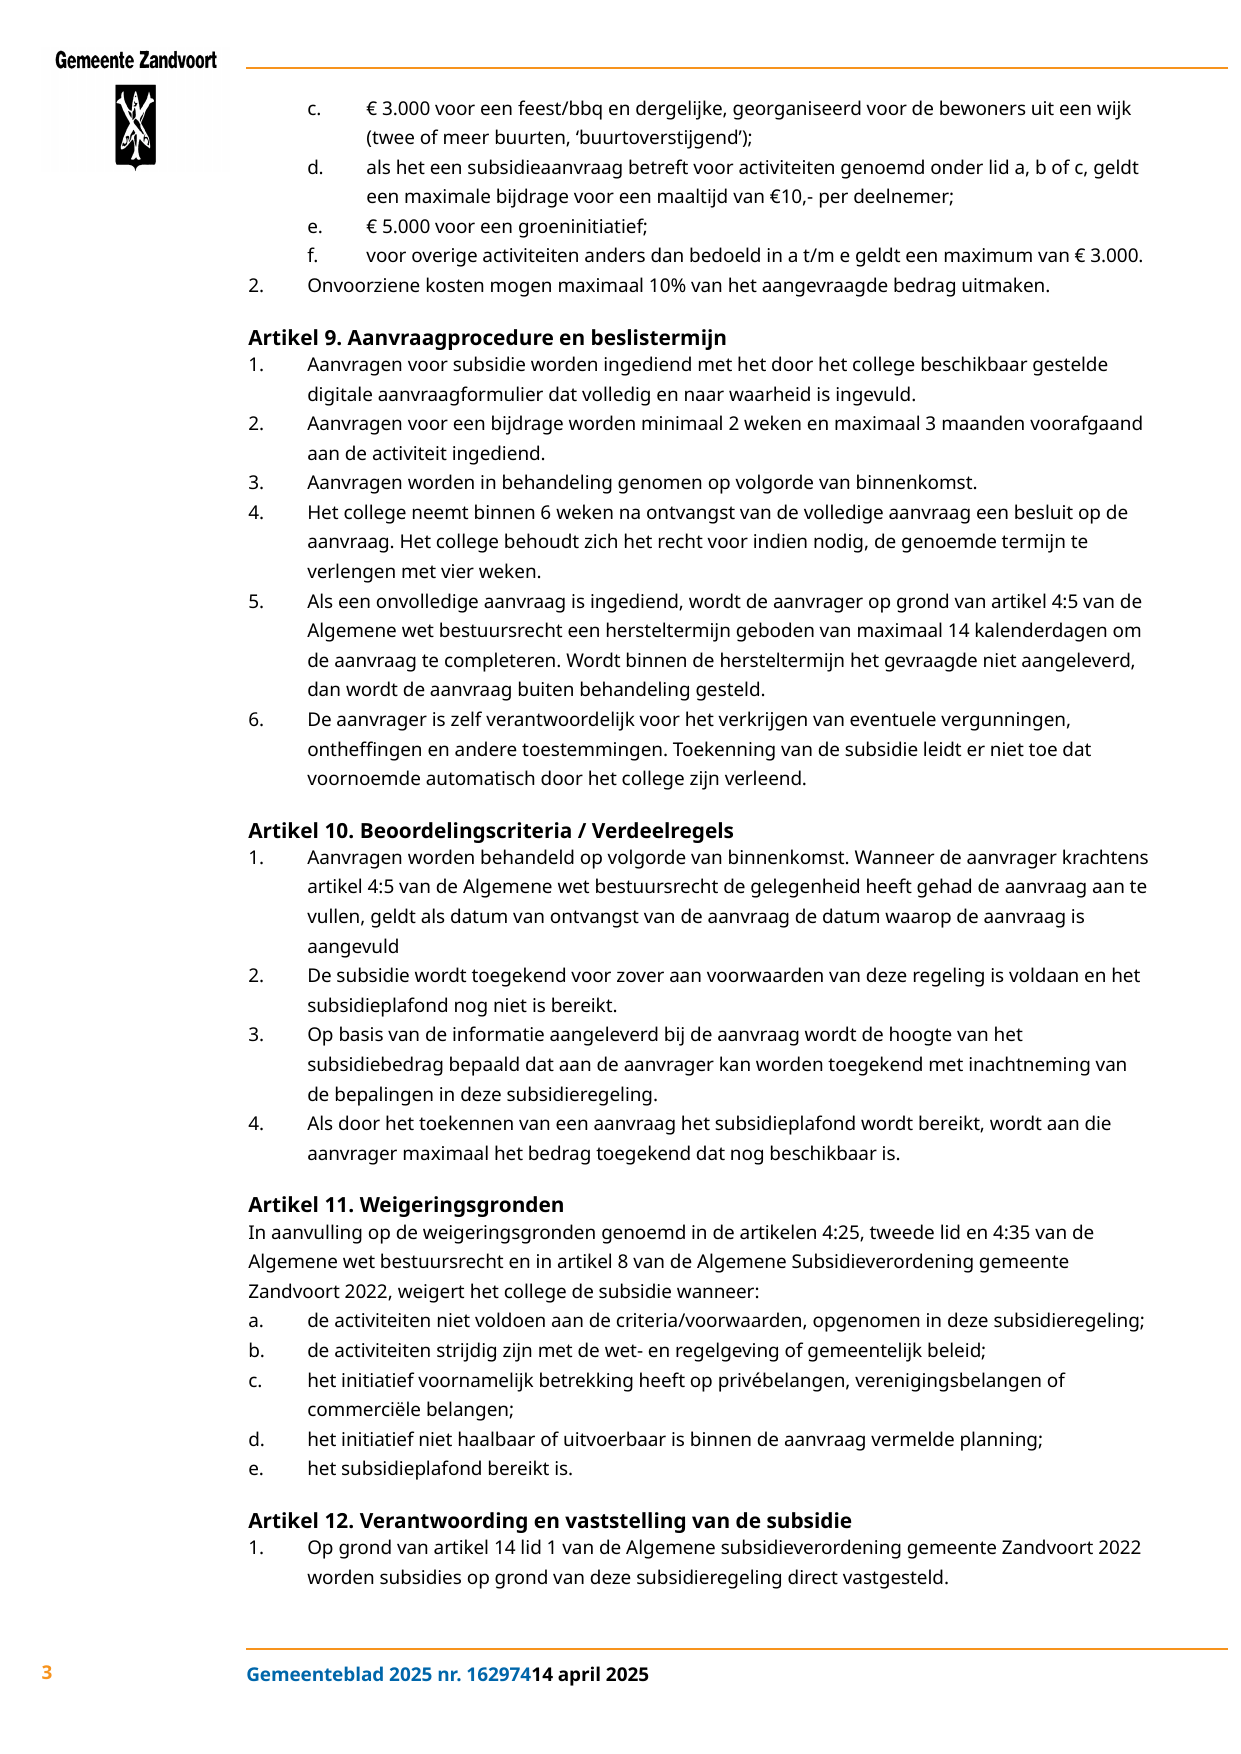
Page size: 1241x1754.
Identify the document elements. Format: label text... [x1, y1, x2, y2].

list Aanvragen voor subsidie worden ingediend met het door het college beschikbaar gestelde digitale aanvraagformulier dat volledig en naar waarheid is ingevuld. [248, 351, 1152, 406]
list het initiatief voornamelijk betrekking heeft op privébelangen, verenigingsbelangen of commerciële belangen; [248, 1367, 1152, 1422]
list Aanvragen worden in behandeling genomen op volgorde van binnenkomst. [248, 469, 1152, 495]
text Artikel 9. Aanvraagprocedure en beslistermijn [248, 323, 1152, 351]
list € 3.000 voor een feest/bbq en dergelijke, georganiseerd voor de bewoners uit een wijk (twee of meer buurten, ‘buurtoverstijgend’); [307, 95, 1152, 150]
list Op grond van artikel 14 lid 1 van de Algemene subsidieverordening gemeente Zandvoort 2022 worden subsidies op grond van deze subsidieregeling direct vastgesteld. [248, 1534, 1152, 1590]
text Artikel 10. Beoordelingscriteria / Verdeelregels [248, 816, 1152, 844]
text In aanvulling op de weigeringsgronden genoemd in de artikelen 4:25, tweede lid en 4:35 van de Algemene wet bestuursrecht en in artikel 8 van de Algemene Subsidieverordening gemeente Zandvoort 2022, weigert het college de subsidie wanneer: [248, 1219, 1152, 1304]
list Aanvragen worden behandeld op volgorde van binnenkomst. Wanneer de aanvrager krachtens artikel 4:5 van de Algemene wet bestuursrecht de gelegenheid heeft gehad de aanvraag aan te vullen, geldt als datum van ontvangst van de aanvraag de datum waarop de aanvraag is aangevuld [248, 844, 1152, 959]
list € 5.000 voor een groeninitiatief; [307, 213, 1152, 239]
list Als een onvolledige aanvraag is ingediend, wordt de aanvrager op grond van artikel 4:5 van de Algemene wet bestuursrecht een hersteltermijn geboden van maximaal 14 kalenderdagen om de aanvraag te completeren. Wordt binnen de hersteltermijn het gevraagde niet aangeleverd, dan wordt de aanvraag buiten behandeling gesteld. [248, 588, 1152, 702]
text Artikel 11. Weigeringsgronden [248, 1190, 1152, 1219]
list De aanvrager is zelf verantwoordelijk voor het verkrijgen van eventuele vergunningen, ontheffingen en andere toestemmingen. Toekenning van de subsidie leidt er niet toe dat voornoemde automatisch door het college zijn verleend. [248, 706, 1152, 791]
list als het een subsidieaanvraag betreft voor activiteiten genoemd onder lid a, b of c, geldt een maximale bijdrage voor een maaltijd van €10,- per deelnemer; [307, 154, 1152, 209]
list de activiteiten strijdig zijn met de wet- en regelgeving of gemeentelijk beleid; [248, 1337, 1152, 1363]
list De subsidie wordt toegekend voor zover aan voorwaarden van deze regeling is voldaan en het subsidieplafond nog niet is bereikt. [248, 962, 1152, 1018]
list Op basis van de informatie aangeleverd bij de aanvraag wordt de hoogte van het subsidiebedrag bepaald dat aan de aanvrager kan worden toegekend met inachtneming van de bepalingen in deze subsidieregeling. [248, 1022, 1152, 1107]
list Onvoorziene kosten mogen maximaal 10% van het aangevraagde bedrag uitmaken. [248, 272, 1152, 298]
text Artikel 12. Verantwoording en vaststelling van de subsidie [248, 1506, 1152, 1534]
list de activiteiten niet voldoen aan de criteria/voorwaarden, opgenomen in deze subsidieregeling; [248, 1308, 1152, 1333]
list Aanvragen voor een bijdrage worden minimaal 2 weken en maximaal 3 maanden voorafgaand aan de activiteit ingediend. [248, 410, 1152, 466]
picture [41, 47, 231, 172]
list het subsidieplafond bereikt is. [248, 1456, 1152, 1481]
list voor overige activiteiten anders dan bedoeld in a t/m e geldt een maximum van € 3.000. [307, 243, 1152, 268]
list Als door het toekennen van een aanvraag het subsidieplafond wordt bereikt, wordt aan die aanvrager maximaal het bedrag toegekend dat nog beschikbaar is. [248, 1110, 1152, 1166]
list Het college neemt binnen 6 weken na ontvangst van de volledige aanvraag een besluit op de aanvraag. Het college behoudt zich het recht voor indien nodig, de genoemde termijn te verlengen met vier weken. [248, 499, 1152, 584]
list het initiatief niet haalbaar of uitvoerbaar is binnen de aanvraag vermelde planning; [248, 1426, 1152, 1452]
